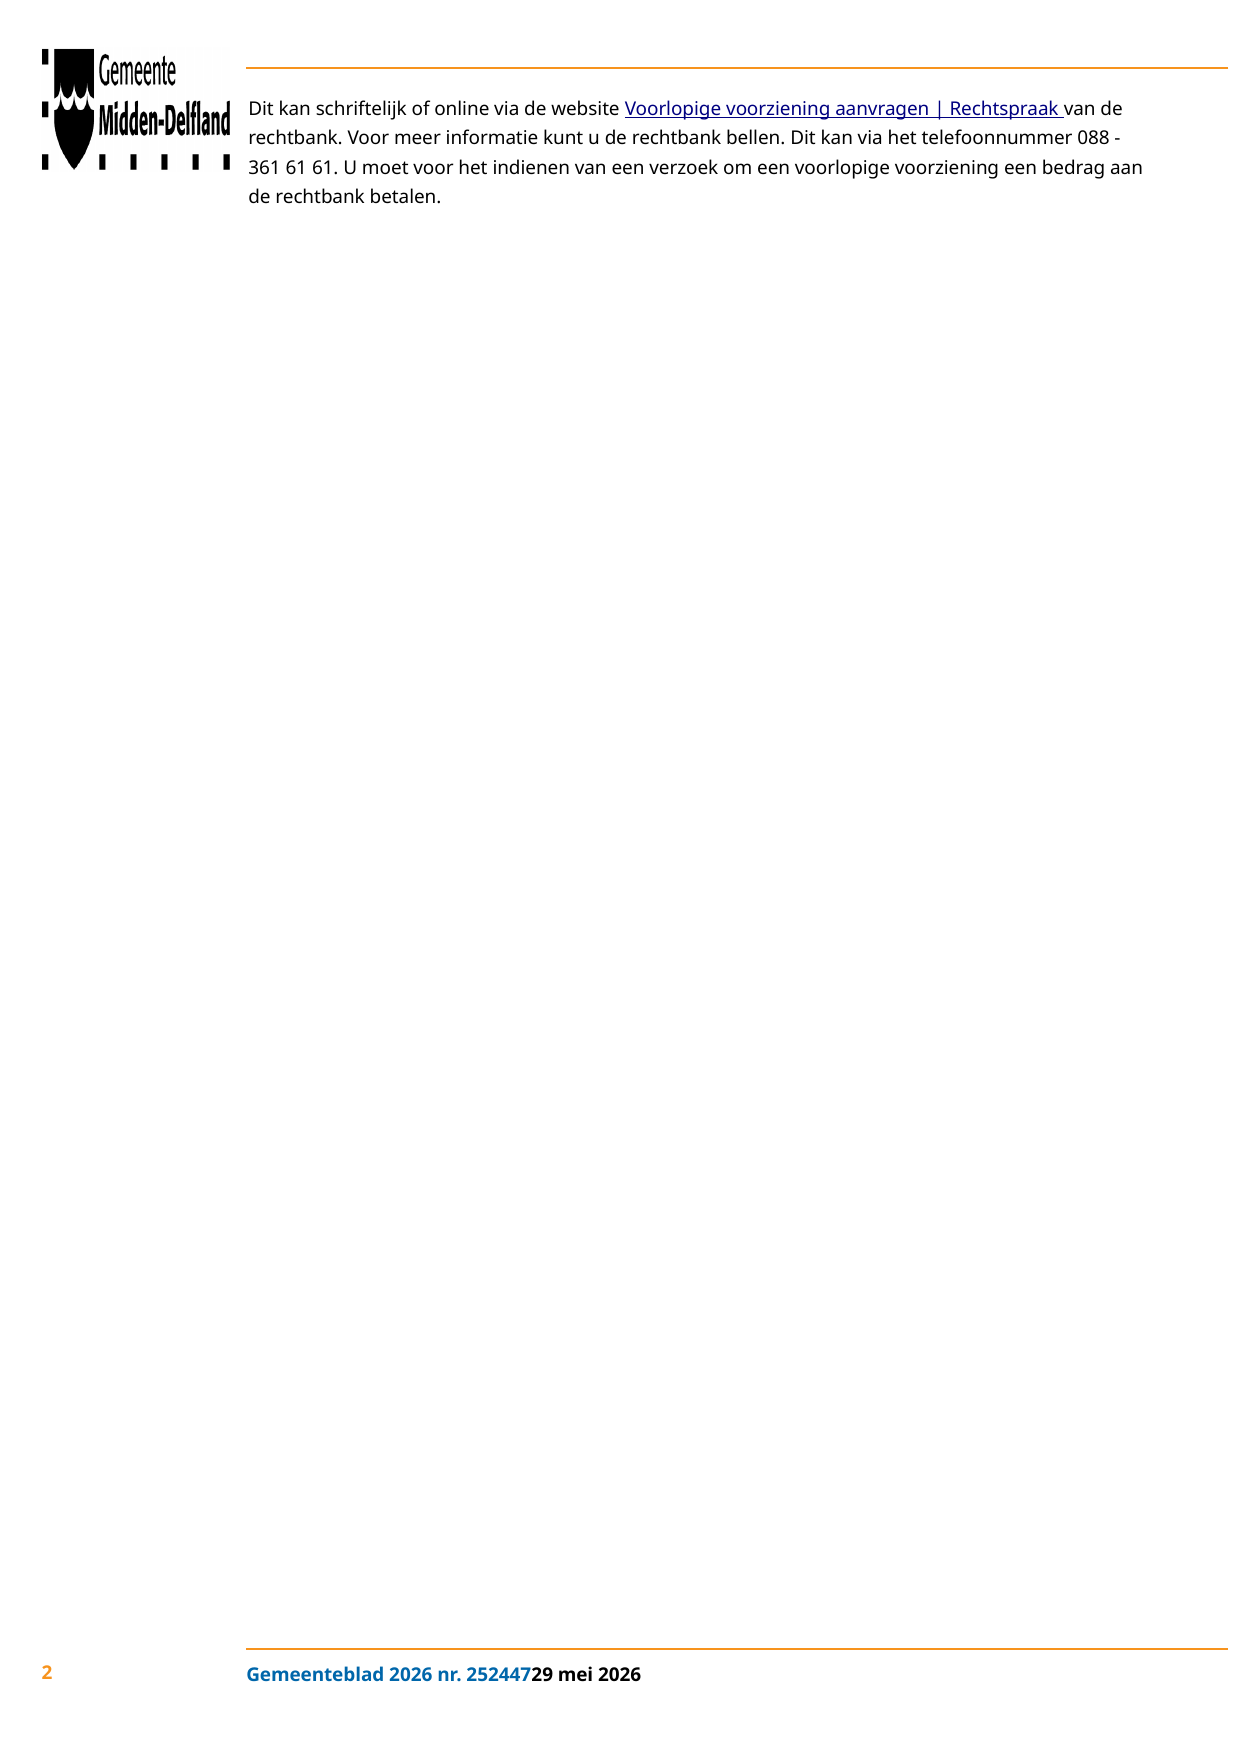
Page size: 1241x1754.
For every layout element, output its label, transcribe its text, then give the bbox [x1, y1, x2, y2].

picture [41, 47, 231, 172]
text Dit kan schriftelijk of online via de website Voorlopige voorziening aanvragen | Rechtspraak van de rechtbank. Voor meer informatie kunt u de rechtbank bellen. Dit kan via het telefoonnummer 088 - 361 61 61. U moet voor het indienen van een verzoek om een voorlopige voorziening een bedrag aan de rechtbank betalen. [248, 95, 1152, 209]
